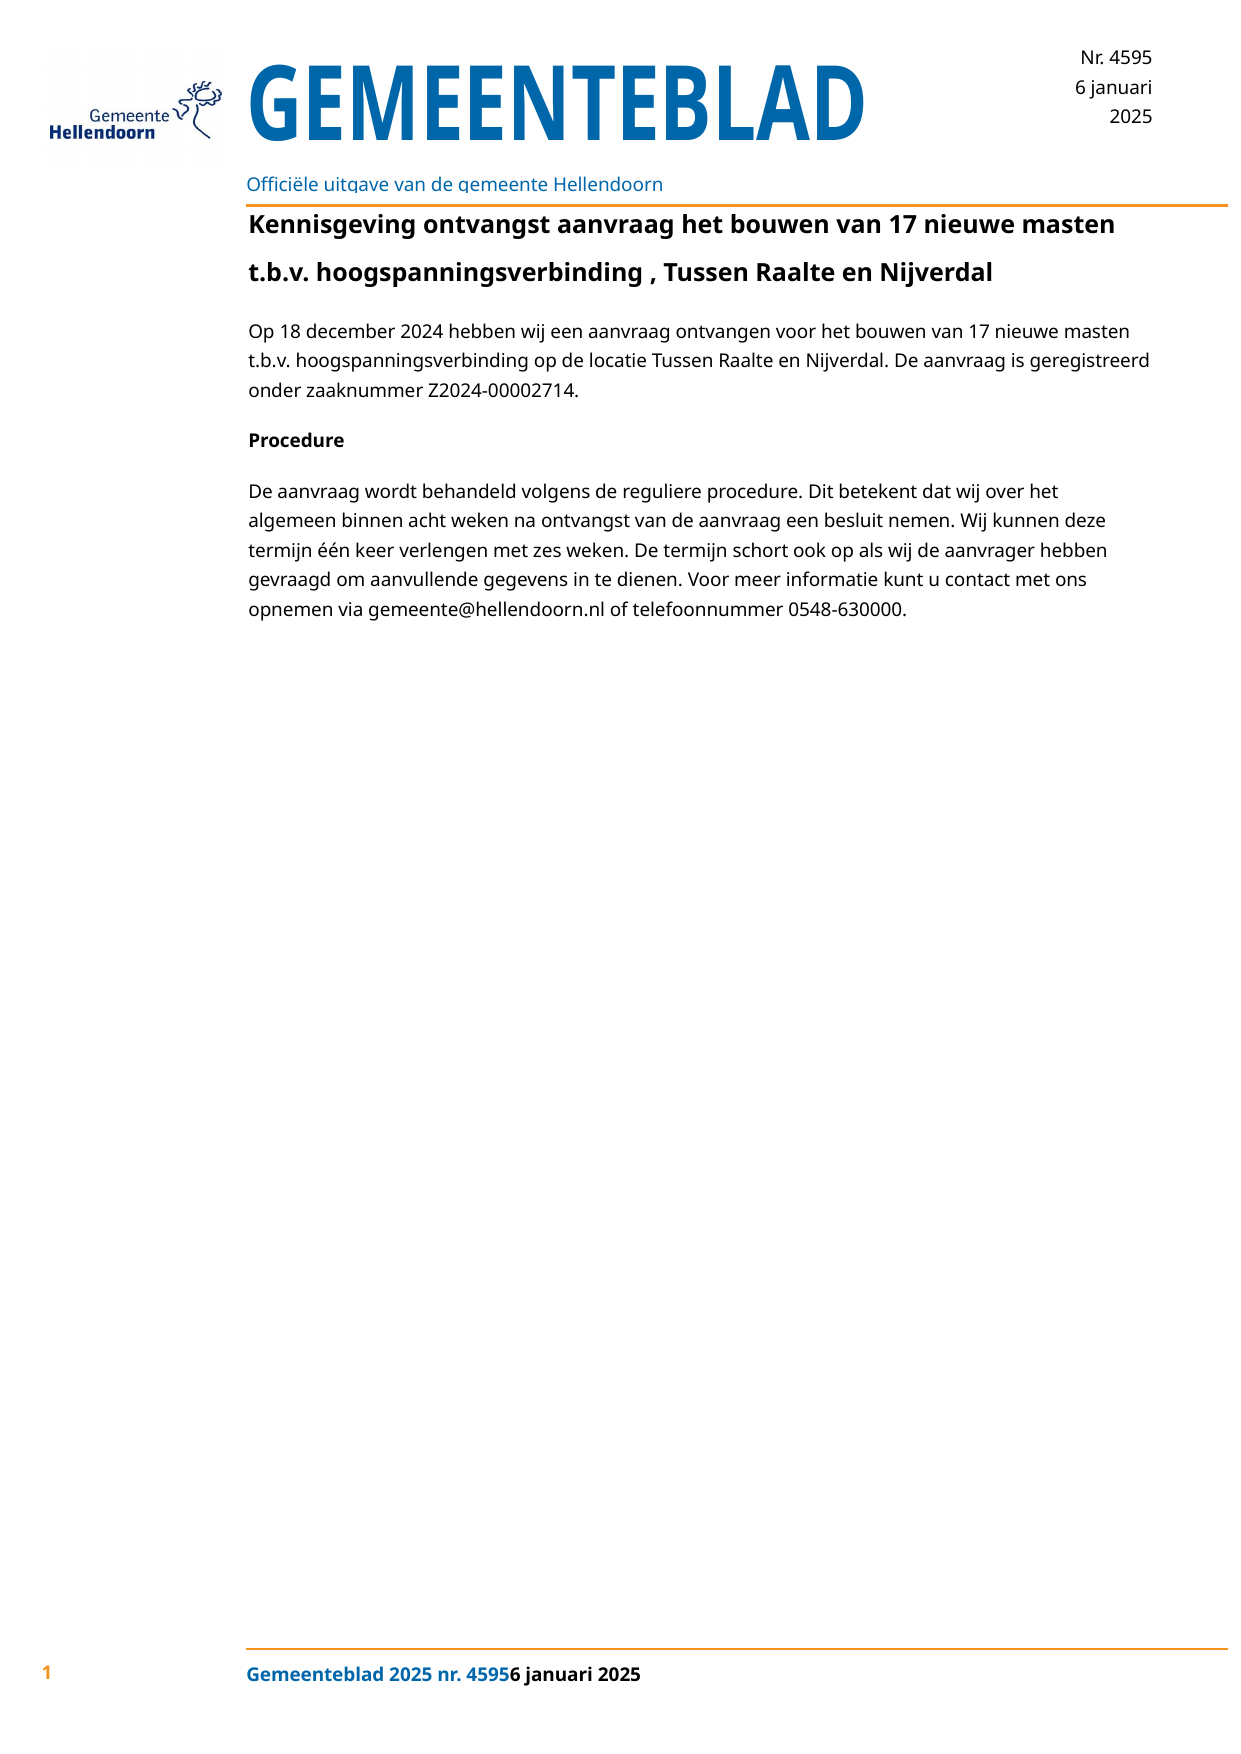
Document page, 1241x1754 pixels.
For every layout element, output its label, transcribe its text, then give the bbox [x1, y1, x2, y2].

text Procedure [248, 427, 1152, 453]
text De aanvraag wordt behandeld volgens de reguliere procedure. Dit betekent dat wij over het algemeen binnen acht weken na ontvangst van de aanvraag een besluit nemen. Wij kunnen deze termijn één keer verlengen met zes weken. De termijn schort ook op als wij de aanvrager hebben gevraagd om aanvullende gegevens in te dienen. Voor meer informatie kunt u contact met ons opnemen via gemeente@hellendoorn.nl of telefoonnummer 0548-630000. [248, 478, 1152, 622]
text Op 18 december 2024 hebben wij een aanvraag ontvangen voor het bouwen van 17 nieuwe masten t.b.v. hoogspanningsverbinding op de locatie Tussen Raalte en Nijverdal. De aanvraag is geregistreerd onder zaaknummer Z2024-00002714. [248, 318, 1152, 403]
picture [41, 47, 231, 172]
text Kennisgeving ontvangst aanvraag het bouwen van 17 nieuwe masten t.b.v. hoogspanningsverbinding , Tussen Raalte en Nijverdal [248, 207, 1152, 288]
